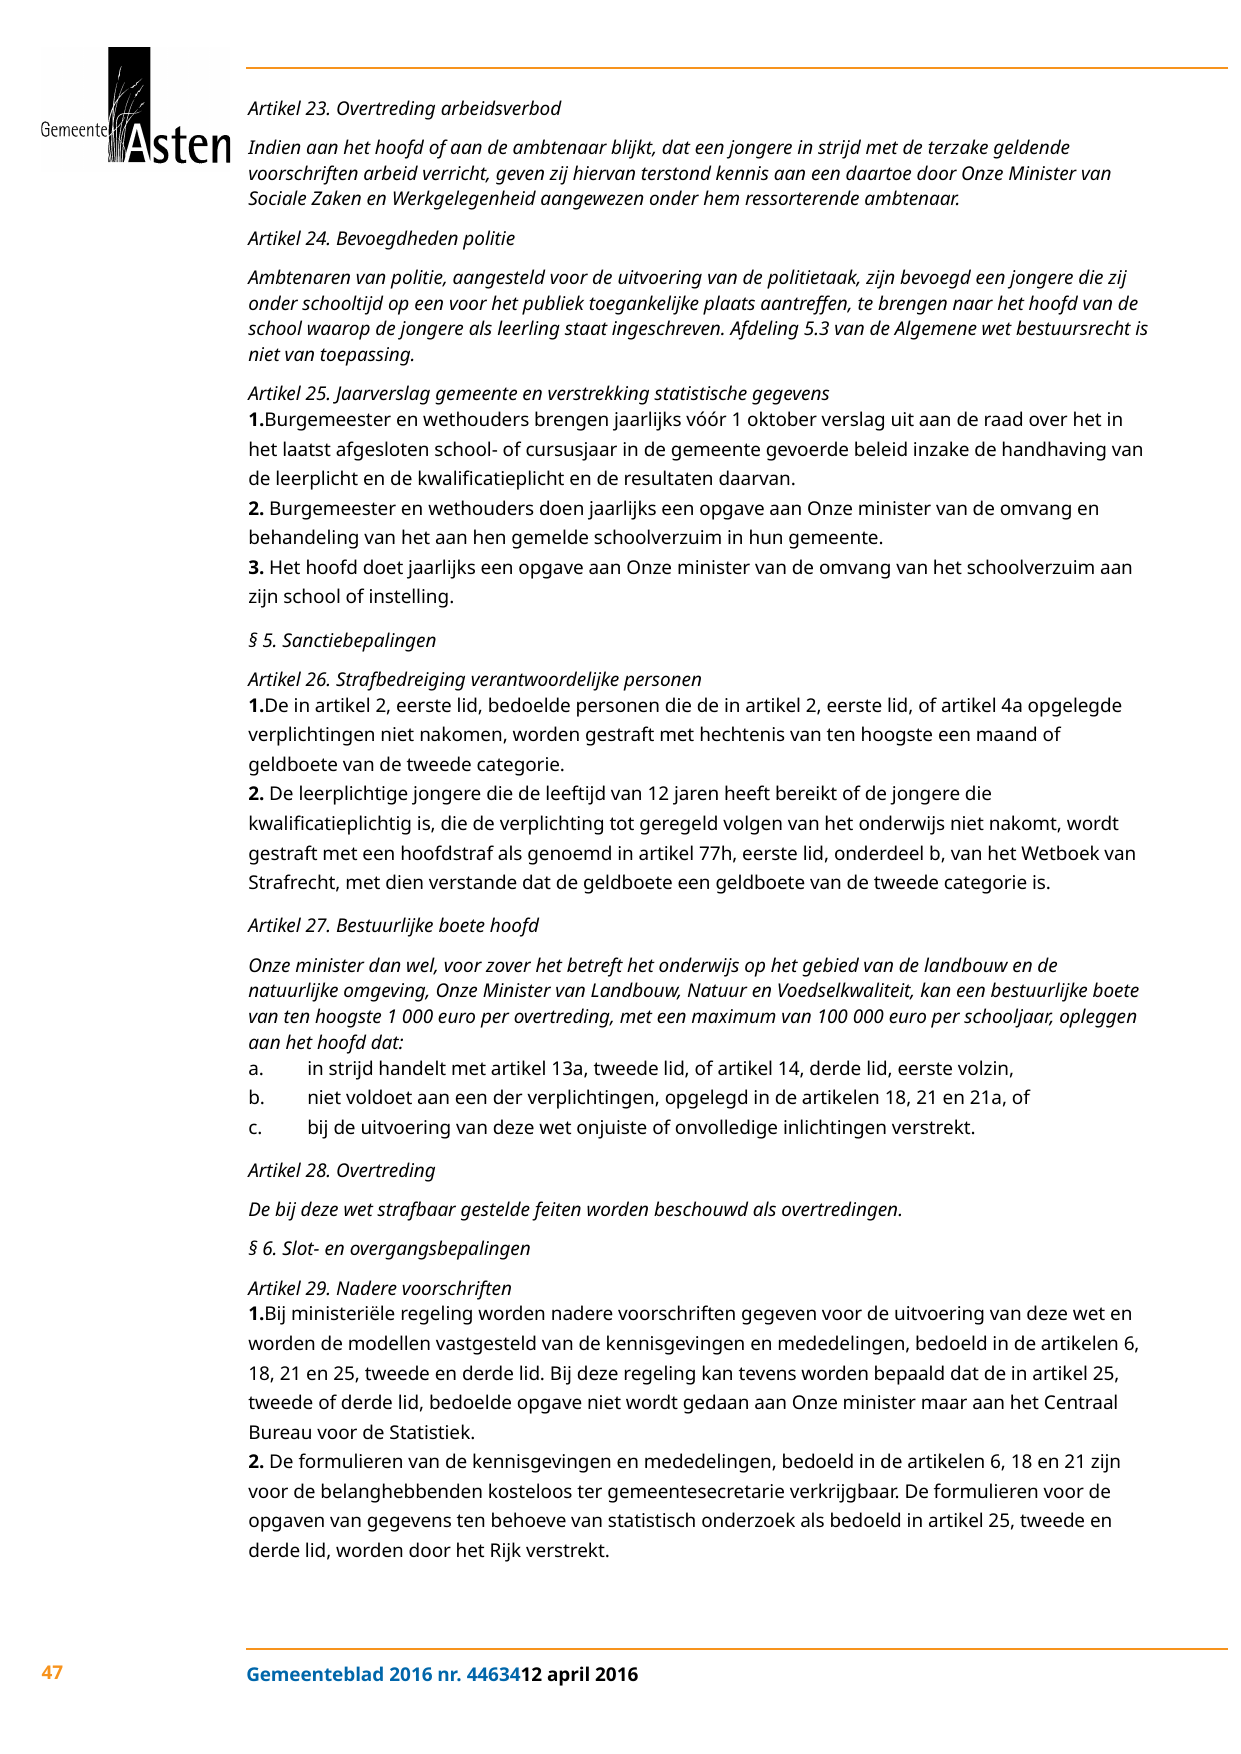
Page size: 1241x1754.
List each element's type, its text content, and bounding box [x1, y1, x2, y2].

list bij de uitvoering van deze wet onjuiste of onvolledige inlichtingen verstrekt. [248, 1114, 1152, 1139]
text Artikel 28. Overtreding [248, 1157, 1152, 1183]
text Indien aan het hoofd of aan de ambtenaar blijkt, dat een jongere in strijd met de terzake geldende voorschriften arbeid verricht, geven zij hiervan terstond kennis aan een daartoe door Onze Minister van Sociale Zaken en Werkgelegenheid aangewezen onder hem ressorterende ambtenaar. [248, 134, 1152, 211]
text 2. De leerplichtige jongere die de leeftijd van 12 jaren heeft bereikt of de jongere die kwalificatieplichtig is, die de verplichting tot geregeld volgen van het onderwijs niet nakomt, wordt gestraft met een hoofdstraf als genoemd in artikel 77h, eerste lid, onderdeel b, van het Wetboek van Strafrecht, met dien verstande dat de geldboete een geldboete van de tweede categorie is. [248, 781, 1152, 895]
text Artikel 29. Nadere voorschriften [248, 1275, 1152, 1301]
text 1.Bij ministeriële regeling worden nadere voorschriften gegeven voor de uitvoering van deze wet en worden de modellen vastgesteld van de kennisgevingen en mededelingen, bedoeld in de artikelen 6, 18, 21 en 25, tweede en derde lid. Bij deze regeling kan tevens worden bepaald dat de in artikel 25, tweede of derde lid, bedoelde opgave niet wordt gedaan aan Onze minister maar aan het Centraal Bureau voor de Statistiek. [248, 1301, 1152, 1444]
text 2. Burgemeester en wethouders doen jaarlijks een opgave aan Onze minister van de omvang en behandeling van het aan hen gemelde schoolverzuim in hun gemeente. [248, 495, 1152, 550]
list niet voldoet aan een der verplichtingen, opgelegd in de artikelen 18, 21 en 21a, of [248, 1084, 1152, 1110]
text 2. De formulieren van de kennisgevingen en mededelingen, bedoeld in de artikelen 6, 18 en 21 zijn voor de belanghebbenden kosteloos ter gemeentesecretarie verkrijgbaar. De formulieren voor de opgaven van gegevens ten behoeve van statistisch onderzoek als bedoeld in artikel 25, tweede en derde lid, worden door het Rijk verstrekt. [248, 1448, 1152, 1563]
text Ambtenaren van politie, aangesteld voor de uitvoering van de politietaak, zijn bevoegd een jongere die zij onder schooltijd op een voor het publiek toegankelijke plaats aantreffen, te brengen naar het hoofd van de school waarop de jongere als leerling staat ingeschreven. Afdeling 5.3 van de Algemene wet bestuursrecht is niet van toepassing. [248, 264, 1152, 367]
list in strijd handelt met artikel 13a, tweede lid, of artikel 14, derde lid, eerste volzin, [248, 1055, 1152, 1080]
text Onze minister dan wel, voor zover het betreft het onderwijs op het gebied van de landbouw en de natuurlijke omgeving, Onze Minister van Landbouw, Natuur en Voedselkwaliteit, kan een bestuurlijke boete van ten hoogste 1 000 euro per overtreding, met een maximum van 100 000 euro per schooljaar, opleggen aan het hoofd dat: [248, 952, 1152, 1055]
text Artikel 25. Jaarverslag gemeente en verstrekking statistische gegevens [248, 381, 1152, 406]
text 3. Het hoofd doet jaarlijks een opgave aan Onze minister van de omvang van het schoolverzuim aan zijn school of instelling. [248, 554, 1152, 609]
text § 6. Slot- en overgangsbepalingen [248, 1236, 1152, 1261]
text Artikel 26. Strafbedreiging verantwoordelijke personen [248, 666, 1152, 692]
text 1.Burgemeester en wethouders brengen jaarlijks vóór 1 oktober verslag uit aan de raad over het in het laatst afgesloten school- of cursusjaar in de gemeente gevoerde beleid inzake de handhaving van de leerplicht en de kwalificatieplicht en de resultaten daarvan. [248, 406, 1152, 491]
text Artikel 24. Bevoegdheden politie [248, 225, 1152, 251]
picture [41, 47, 231, 172]
text De bij deze wet strafbaar gestelde feiten worden beschouwd als overtredingen. [248, 1196, 1152, 1222]
text Artikel 23. Overtreding arbeidsverbod [248, 95, 1152, 121]
text Artikel 27. Bestuurlijke boete hoofd [248, 912, 1152, 938]
text § 5. Sanctiebepalingen [248, 627, 1152, 653]
text 1.De in artikel 2, eerste lid, bedoelde personen die de in artikel 2, eerste lid, of artikel 4a opgelegde verplichtingen niet nakomen, worden gestraft met hechtenis van ten hoogste een maand of geldboete van de tweede categorie. [248, 692, 1152, 777]
